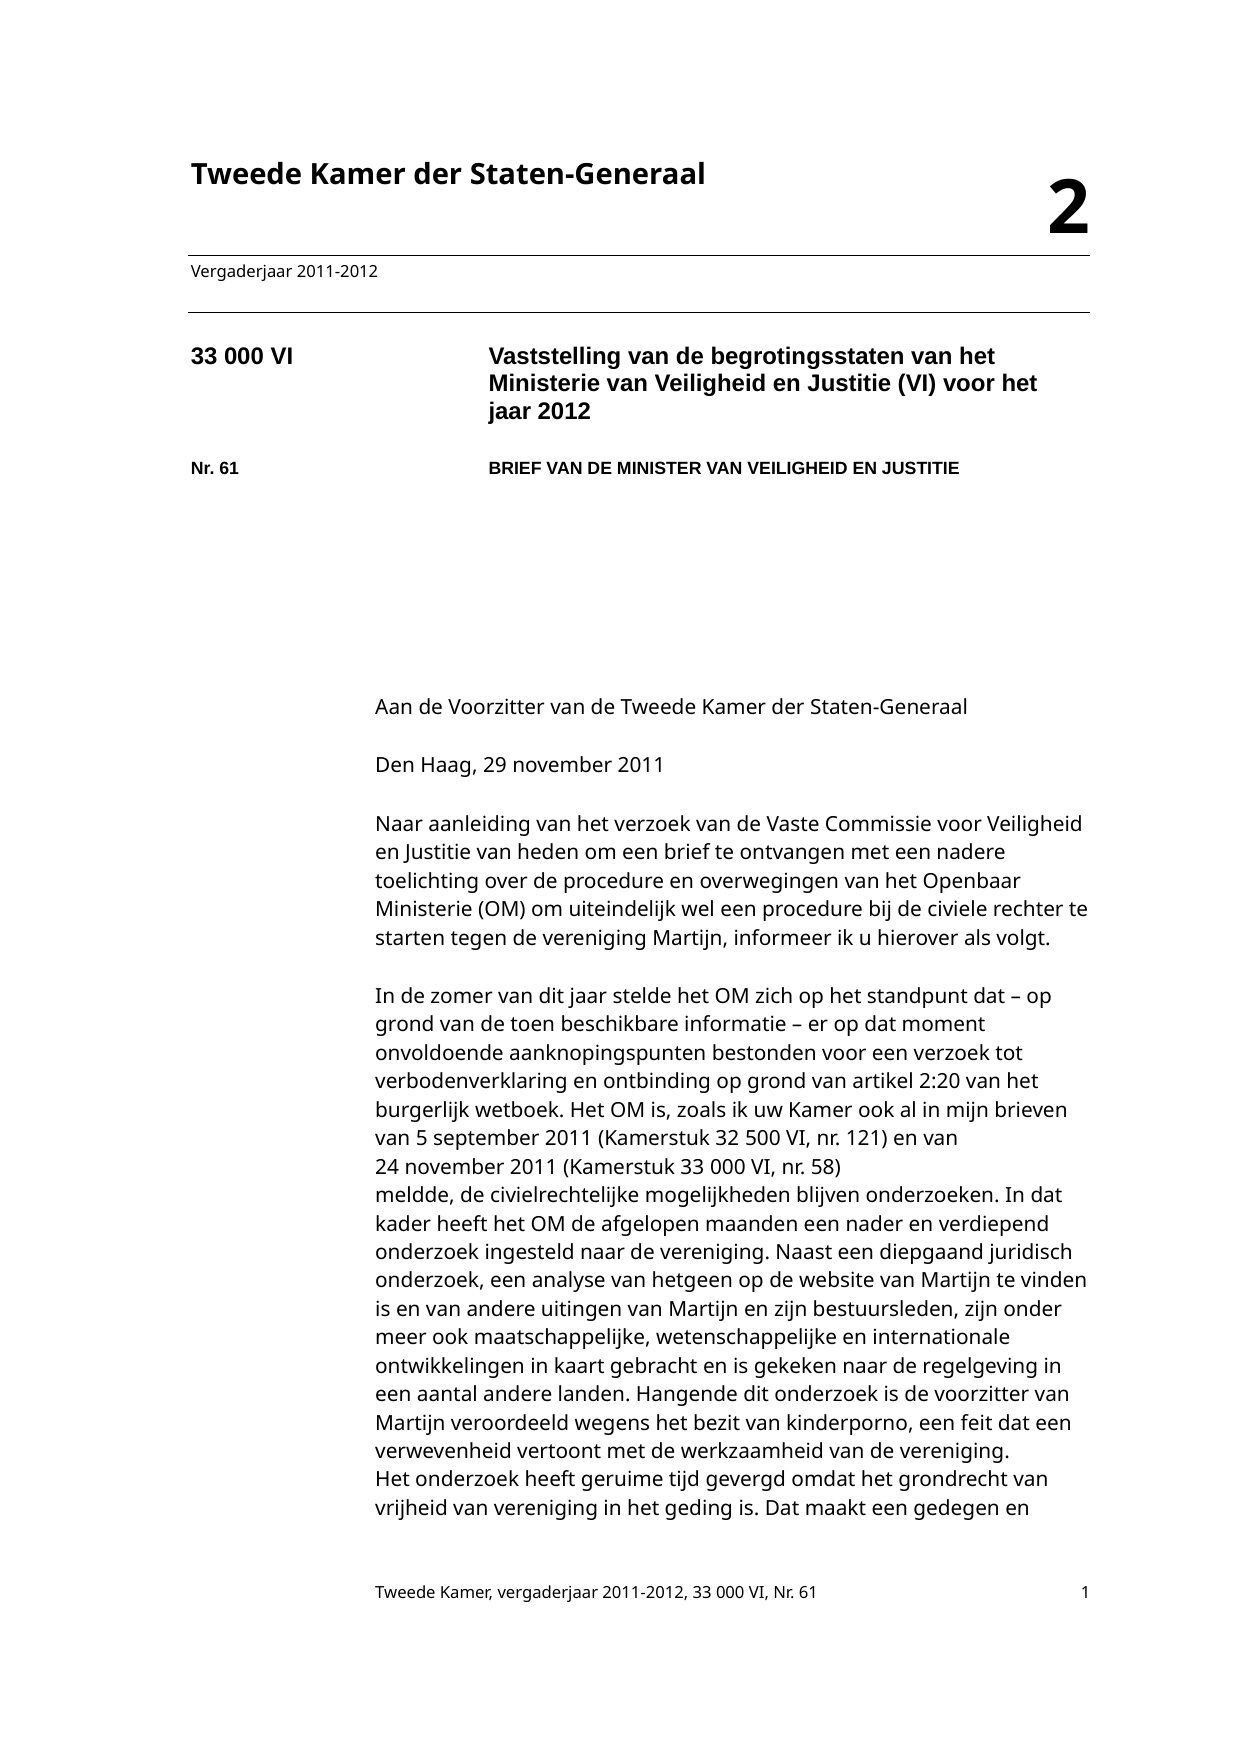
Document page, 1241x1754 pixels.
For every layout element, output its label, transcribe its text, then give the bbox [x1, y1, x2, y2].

text Aan de Voorzitter van de Tweede Kamer der Staten-Generaal [375, 692, 1090, 721]
table_cell BRIEF VAN DE MINISTER VAN VEILIGHEID EN JUSTITIE [485, 455, 1090, 573]
table_cell [188, 313, 485, 339]
table_cell Vergaderjaar 2011-2012 [188, 256, 485, 312]
table_header 2 [910, 150, 1090, 255]
table_cell [485, 256, 1090, 312]
table_cell Vaststelling van de begrotingsstaten van het Ministerie van Veiligheid en Justitie (VI) voor het jaar 2012 [485, 339, 1090, 454]
text meldde, de civielrechtelijke mogelijkheden blijven onderzoeken. In dat kader heeft het OM de afgelopen maanden een nader en verdiepend onderzoek ingesteld naar de vereniging. Naast een diepgaand juridisch onderzoek, een analyse van hetgeen op de website van Martijn te vinden is en van andere uitingen van Martijn en zijn bestuursleden, zijn onder meer ook maatschappelijke, wetenschappelijke en internationale ontwikkelingen in kaart gebracht en is gekeken naar de regelgeving in een aantal andere landen. Hangende dit onderzoek is de voorzitter van Martijn veroordeeld wegens het bezit van kinderporno, een feit dat een verwevenheid vertoont met de werkzaamheid van de vereniging. [375, 1180, 1090, 1464]
table_header Tweede Kamer der Staten-Generaal [188, 150, 909, 255]
text Het onderzoek heeft geruime tijd gevergd omdat het grondrecht van vrijheid van vereniging in het geding is. Dat maakt een gedegen en [375, 1464, 1090, 1521]
table_cell 33 000 VI [188, 339, 485, 454]
text Den Haag, 29 november 2011 [375, 751, 1090, 779]
text Naar aanleiding van het verzoek van de Vaste Commissie voor Veiligheid en Justitie van heden om een brief te ontvangen met een nadere toelichting over de procedure en overwegingen van het Openbaar Ministerie (OM) om uiteindelijk wel een procedure bij de civiele rechter te starten tegen de vereniging Martijn, informeer ik u hierover als volgt. [375, 809, 1090, 951]
table_cell Nr. 61 [188, 455, 485, 573]
text In de zomer van dit jaar stelde het OM zich op het standpunt dat – op grond van de toen beschikbare informatie – er op dat moment onvoldoende aanknopingspunten bestonden voor een verzoek tot verbodenverklaring en ontbinding op grond van artikel 2:20 van het burgerlijk wetboek. Het OM is, zoals ik uw Kamer ook al in mijn brieven van 5 september 2011 (Kamerstuk 32 500 VI, nr. 121) en van 24 november 2011 (Kamerstuk 33 000 VI, nr. 58) [375, 981, 1090, 1180]
table_cell [485, 313, 1090, 339]
